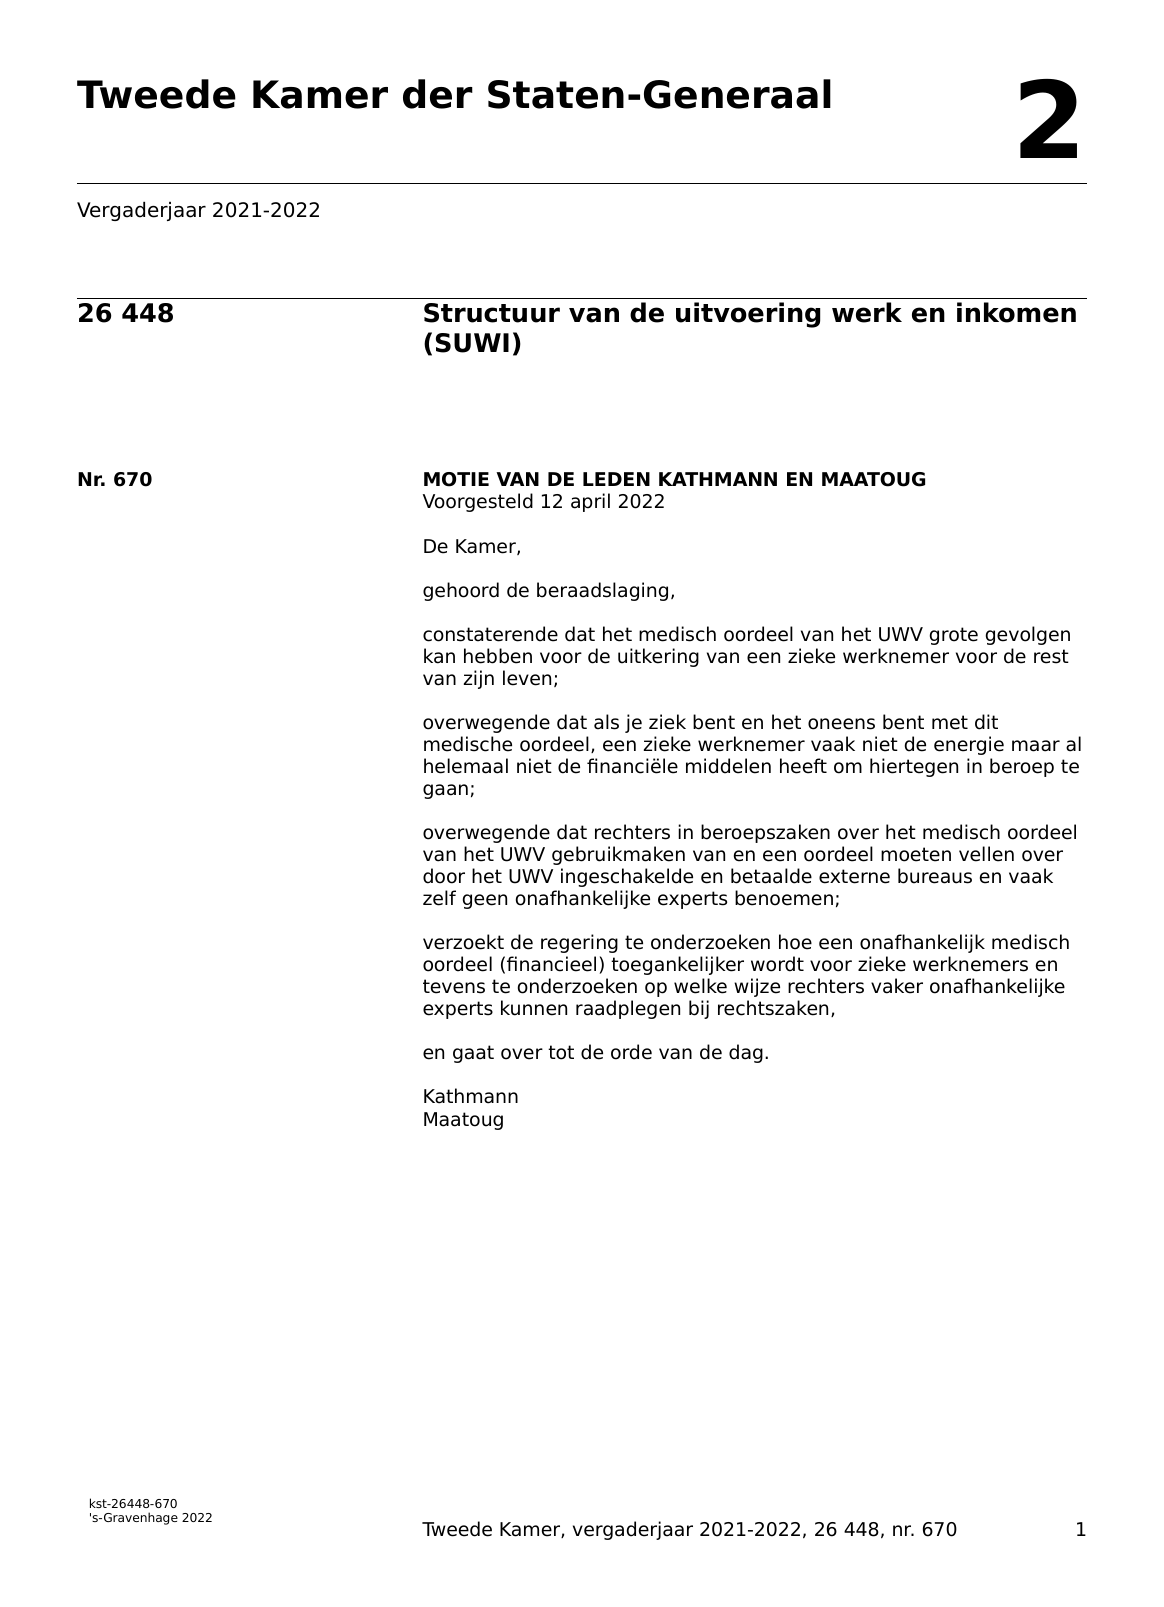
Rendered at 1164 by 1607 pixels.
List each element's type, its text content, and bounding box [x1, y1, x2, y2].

subtitle 26 448 Structuur van de uitvoering werk en inkomen (SUWI) [77, 299, 1087, 358]
text kst-26448-670 [88, 1497, 323, 1511]
text Voorgesteld 12 april 2022 [422, 491, 1087, 513]
text Maatoug [422, 1108, 1087, 1130]
text en gaat over tot de orde van de dag. [422, 1042, 1087, 1064]
text constaterende dat het medisch oordeel van het UWV grote gevolgen kan hebben voor de uitkering van een zieke werknemer voor de rest van zijn leven; [422, 624, 1087, 690]
table_header 2 [886, 59, 1087, 183]
text overwegende dat rechters in beroepszaken over het medisch oordeel van het UWV gebruikmaken van en een oordeel moeten vellen over door het UWV ingeschakelde en betaalde externe bureaus en vaak zelf geen onafhankelijke experts benoemen; [422, 822, 1087, 910]
text De Kamer, [422, 536, 1087, 557]
text Kathmann [422, 1086, 1087, 1108]
table_cell Vergaderjaar 2021-2022 [77, 184, 1087, 298]
text 's-Gravenhage 2022 [88, 1511, 323, 1525]
table_header Tweede Kamer der Staten-Generaal [77, 59, 886, 183]
text overwegende dat als je ziek bent en het oneens bent met dit medische oordeel, een zieke werknemer vaak niet de energie maar al helemaal niet de financiële middelen heeft om hiertegen in beroep te gaan; [422, 712, 1087, 800]
text verzoekt de regering te onderzoeken hoe een onafhankelijk medisch oordeel (financieel) toegankelijker wordt voor zieke werknemers en tevens te onderzoeken op welke wijze rechters vaker onafhankelijke experts kunnen raadplegen bij rechtszaken, [422, 932, 1087, 1020]
text gehoord de beraadslaging, [422, 580, 1087, 602]
subtitle Nr. 670 MOTIE VAN DE LEDEN KATHMANN EN MAATOUG [77, 469, 1087, 491]
